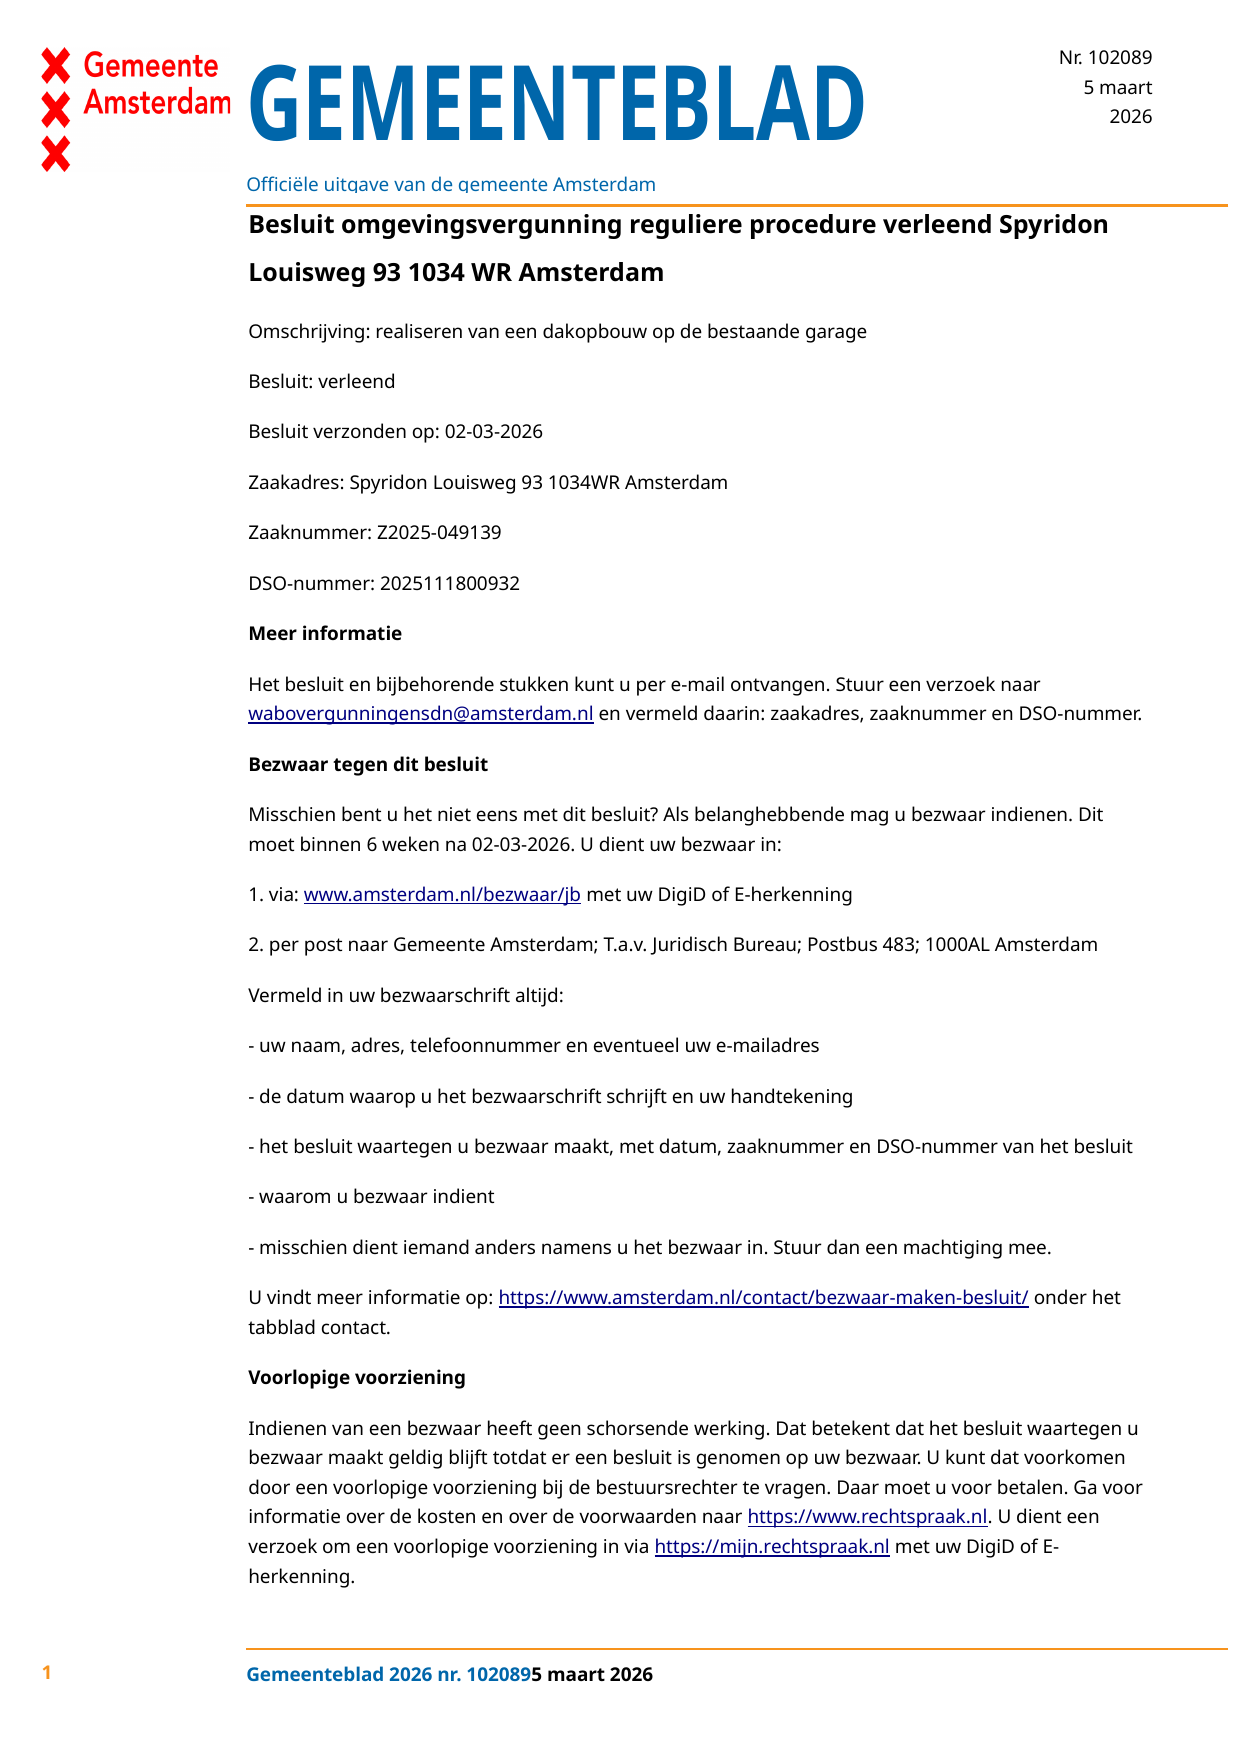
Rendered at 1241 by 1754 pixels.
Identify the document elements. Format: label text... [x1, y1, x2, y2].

text Bezwaar tegen dit besluit [248, 751, 1152, 777]
picture [41, 47, 231, 172]
text 2. per post naar Gemeente Amsterdam; T.a.v. Juridisch Bureau; Postbus 483; 1000AL Amsterdam [248, 932, 1152, 957]
text Omschrijving: realiseren van een dakopbouw op de bestaande garage [248, 318, 1152, 344]
text Besluit verzonden op: 02-03-2026 [248, 419, 1152, 444]
text DSO-nummer: 2025111800932 [248, 570, 1152, 596]
text Misschien bent u het niet eens met dit besluit? Als belanghebbende mag u bezwaar indienen. Dit moet binnen 6 weken na 02-03-2026. U dient uw bezwaar in: [248, 801, 1152, 857]
text Besluit omgevingsvergunning reguliere procedure verleend Spyridon Louisweg 93 1034 WR Amsterdam [248, 207, 1152, 288]
text Meer informatie [248, 620, 1152, 646]
text Besluit: verleend [248, 368, 1152, 394]
text - de datum waarop u het bezwaarschrift schrijft en uw handtekening [248, 1083, 1152, 1109]
text Het besluit en bijbehorende stukken kunt u per e-mail ontvangen. Stuur een verzoek naar wabovergunningensdn@amsterdam.nl en vermeld daarin: zaakadres, zaaknummer en DSO-nummer. [248, 671, 1152, 726]
text U vindt meer informatie op: https://www.amsterdam.nl/contact/bezwaar-maken-besluit/ onder het tabblad contact. [248, 1284, 1152, 1340]
text 1. via: www.amsterdam.nl/bezwaar/jb met uw DigiD of E-herkenning [248, 881, 1152, 907]
text Voorlopige voorziening [248, 1364, 1152, 1390]
text Vermeld in uw bezwaarschrift altijd: [248, 982, 1152, 1008]
text - waarom u bezwaar indient [248, 1184, 1152, 1209]
text - misschien dient iemand anders namens u het bezwaar in. Stuur dan een machtiging mee. [248, 1234, 1152, 1260]
text Indienen van een bezwaar heeft geen schorsende werking. Dat betekent dat het besluit waartegen u bezwaar maakt geldig blijft totdat er een besluit is genomen op uw bezwaar. U kunt dat voorkomen door een voorlopige voorziening bij de bestuursrechter te vragen. Daar moet u voor betalen. Ga voor informatie over de kosten en over de voorwaarden naar https://www.rechtspraak.nl. U dient een verzoek om een voorlopige voorziening in via https://mijn.rechtspraak.nl met uw DigiD of E-herkenning. [248, 1415, 1152, 1589]
text - uw naam, adres, telefoonnummer en eventueel uw e-mailadres [248, 1032, 1152, 1058]
text Zaaknummer: Z2025-049139 [248, 519, 1152, 545]
text Zaakadres: Spyridon Louisweg 93 1034WR Amsterdam [248, 469, 1152, 495]
text - het besluit waartegen u bezwaar maakt, met datum, zaaknummer en DSO-nummer van het besluit [248, 1133, 1152, 1159]
